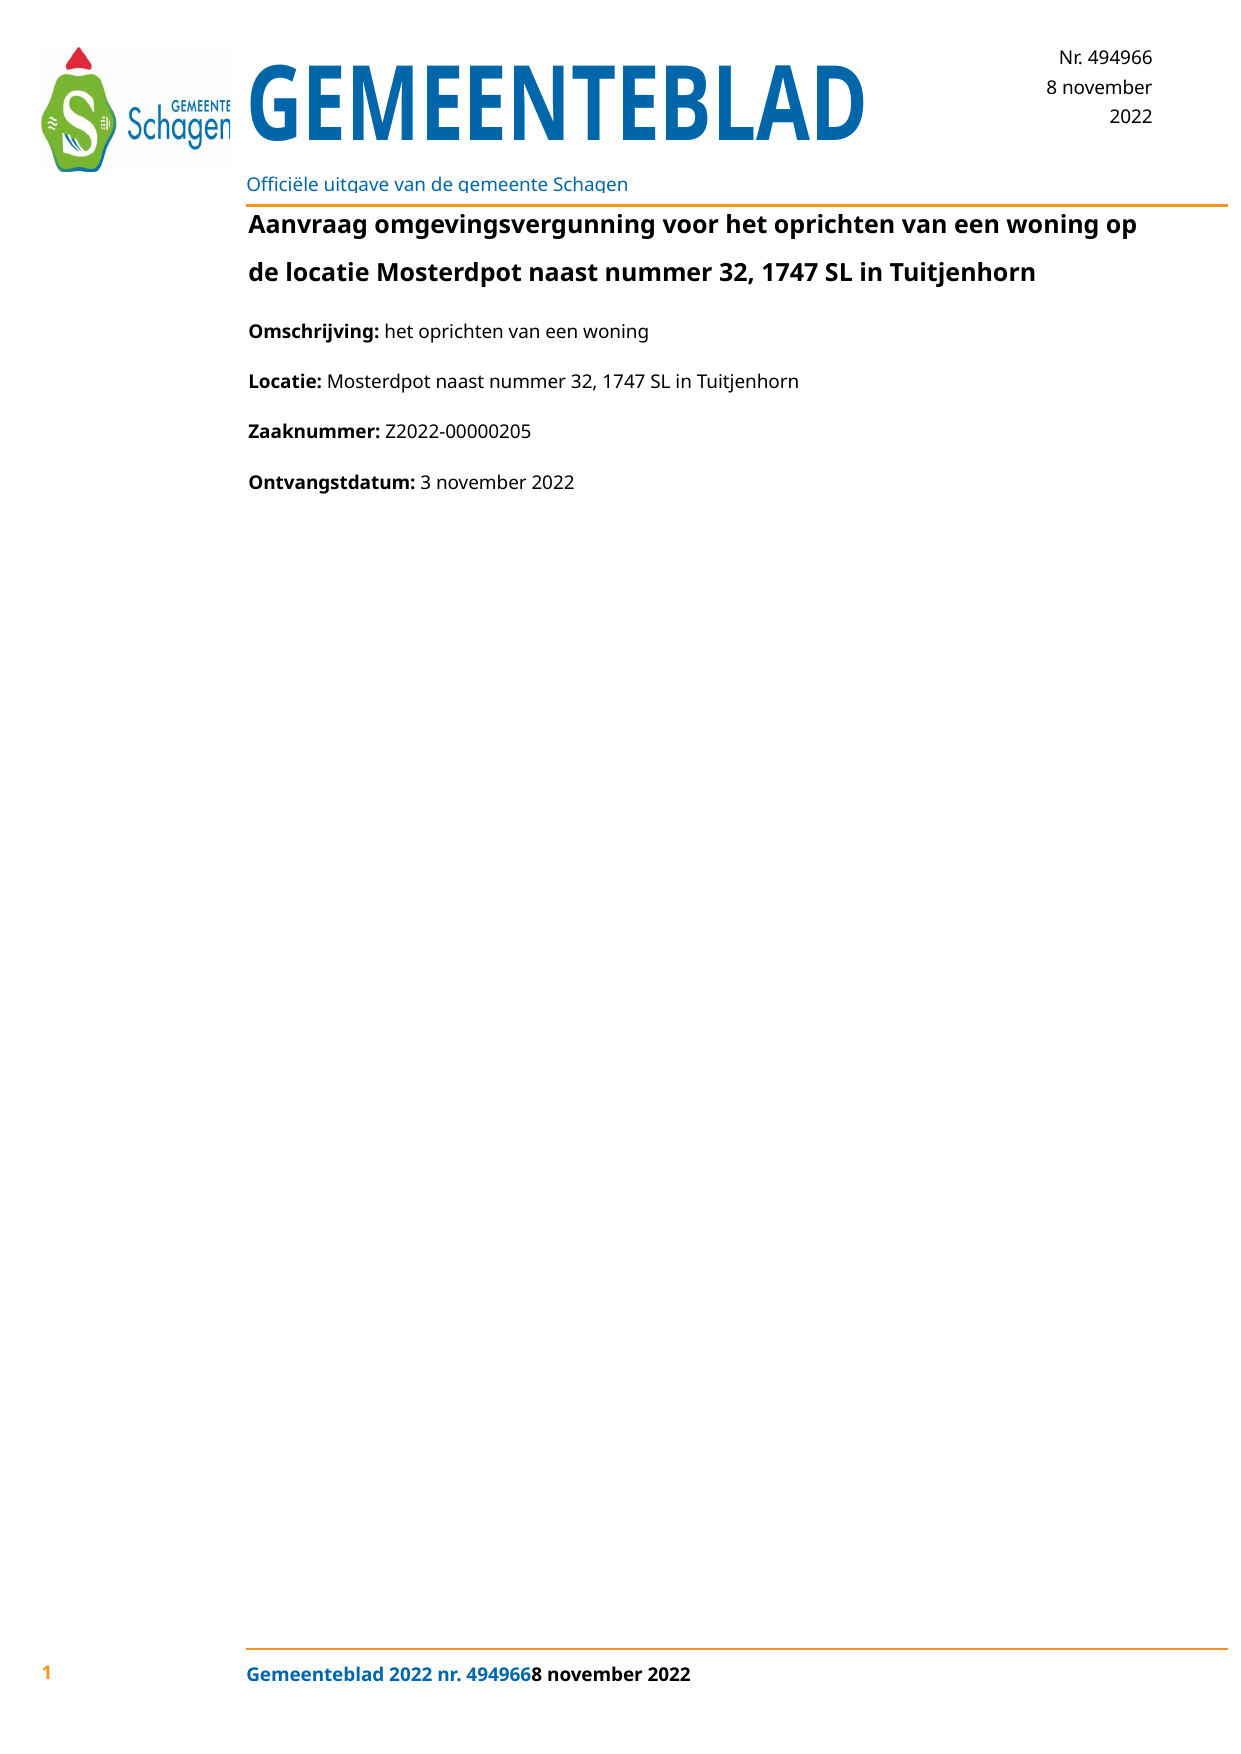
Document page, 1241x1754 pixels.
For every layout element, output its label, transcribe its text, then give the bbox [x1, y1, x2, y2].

text Zaaknummer: Z2022-00000205 [248, 419, 1152, 444]
picture [41, 47, 231, 172]
text Aanvraag omgevingsvergunning voor het oprichten van een woning op de locatie Mosterdpot naast nummer 32, 1747 SL in Tuitjenhorn [248, 207, 1152, 288]
text Omschrijving: het oprichten van een woning [248, 318, 1152, 344]
text Ontvangstdatum: 3 november 2022 [248, 469, 1152, 495]
text Locatie: Mosterdpot naast nummer 32, 1747 SL in Tuitjenhorn [248, 368, 1152, 394]
